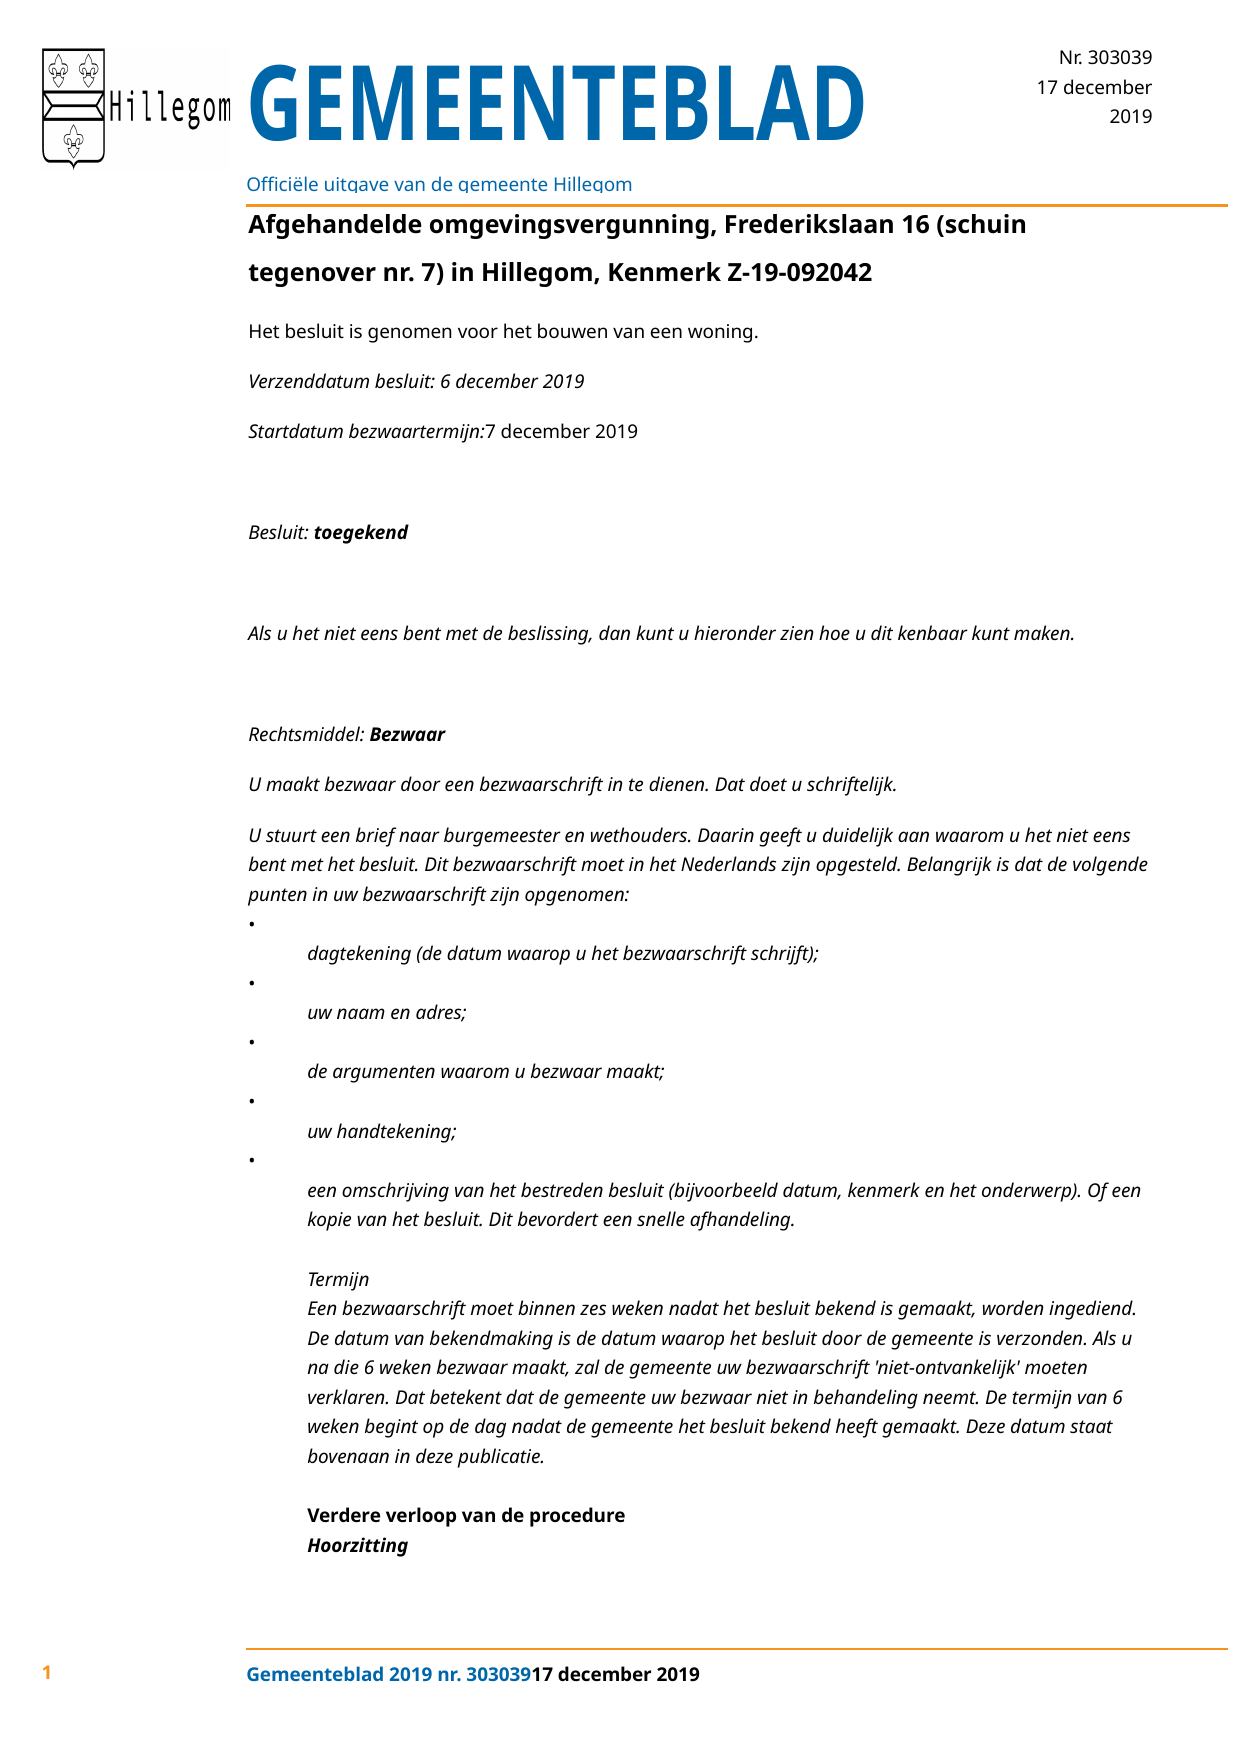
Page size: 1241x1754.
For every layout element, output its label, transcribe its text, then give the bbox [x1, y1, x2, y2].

list Verdere verloop van de procedure [248, 1502, 1152, 1528]
text U stuurt een brief naar burgemeester en wethouders. Daarin geeft u duidelijk aan waarom u het niet eens bent met het besluit. Dit bezwaarschrift moet in het Nederlands zijn opgesteld. Belangrijk is dat de volgende punten in uw bezwaarschrift zijn opgenomen: [248, 822, 1152, 907]
list uw naam en adres; [248, 999, 1152, 1025]
text U maakt bezwaar door een bezwaarschrift in te dienen. Dat doet u schriftelijk. [248, 772, 1152, 797]
list de argumenten waarom u bezwaar maakt; [248, 1059, 1152, 1084]
list een omschrijving van het bestreden besluit (bijvoorbeeld datum, kenmerk en het onderwerp). Of een kopie van het besluit. Dit bevordert een snelle afhandeling. [248, 1177, 1152, 1232]
text Besluit: toegekend [248, 519, 1152, 545]
text Rechtsmiddel: Bezwaar [248, 721, 1152, 747]
text Verzenddatum besluit: 6 december 2019 [248, 368, 1152, 394]
text Startdatum bezwaartermijn:7 december 2019 [248, 419, 1152, 444]
list uw handtekening; [248, 1118, 1152, 1144]
list Termijn [248, 1266, 1152, 1292]
text Afgehandelde omgevingsvergunning, Frederikslaan 16 (schuin tegenover nr. 7) in Hillegom, Kenmerk Z-19-092042 [248, 207, 1152, 288]
list dagtekening (de datum waarop u het bezwaarschrift schrijft); [248, 940, 1152, 966]
list Hoorzitting [248, 1532, 1152, 1558]
text Als u het niet eens bent met de beslissing, dan kunt u hieronder zien hoe u dit kenbaar kunt maken. [248, 620, 1152, 646]
text Het besluit is genomen voor het bouwen van een woning. [248, 318, 1152, 344]
list Een bezwaarschrift moet binnen zes weken nadat het besluit bekend is gemaakt, worden ingediend. De datum van bekendmaking is de datum waarop het besluit door de gemeente is verzonden. Als u na die 6 weken bezwaar maakt, zal de gemeente uw bezwaarschrift 'niet-ontvankelijk' moeten verklaren. Dat betekent dat de gemeente uw bezwaar niet in behandeling neemt. De termijn van 6 weken begint op de dag nadat de gemeente het besluit bekend heeft gemaakt. Deze datum staat bovenaan in deze publicatie. [248, 1295, 1152, 1469]
picture [41, 47, 231, 172]
